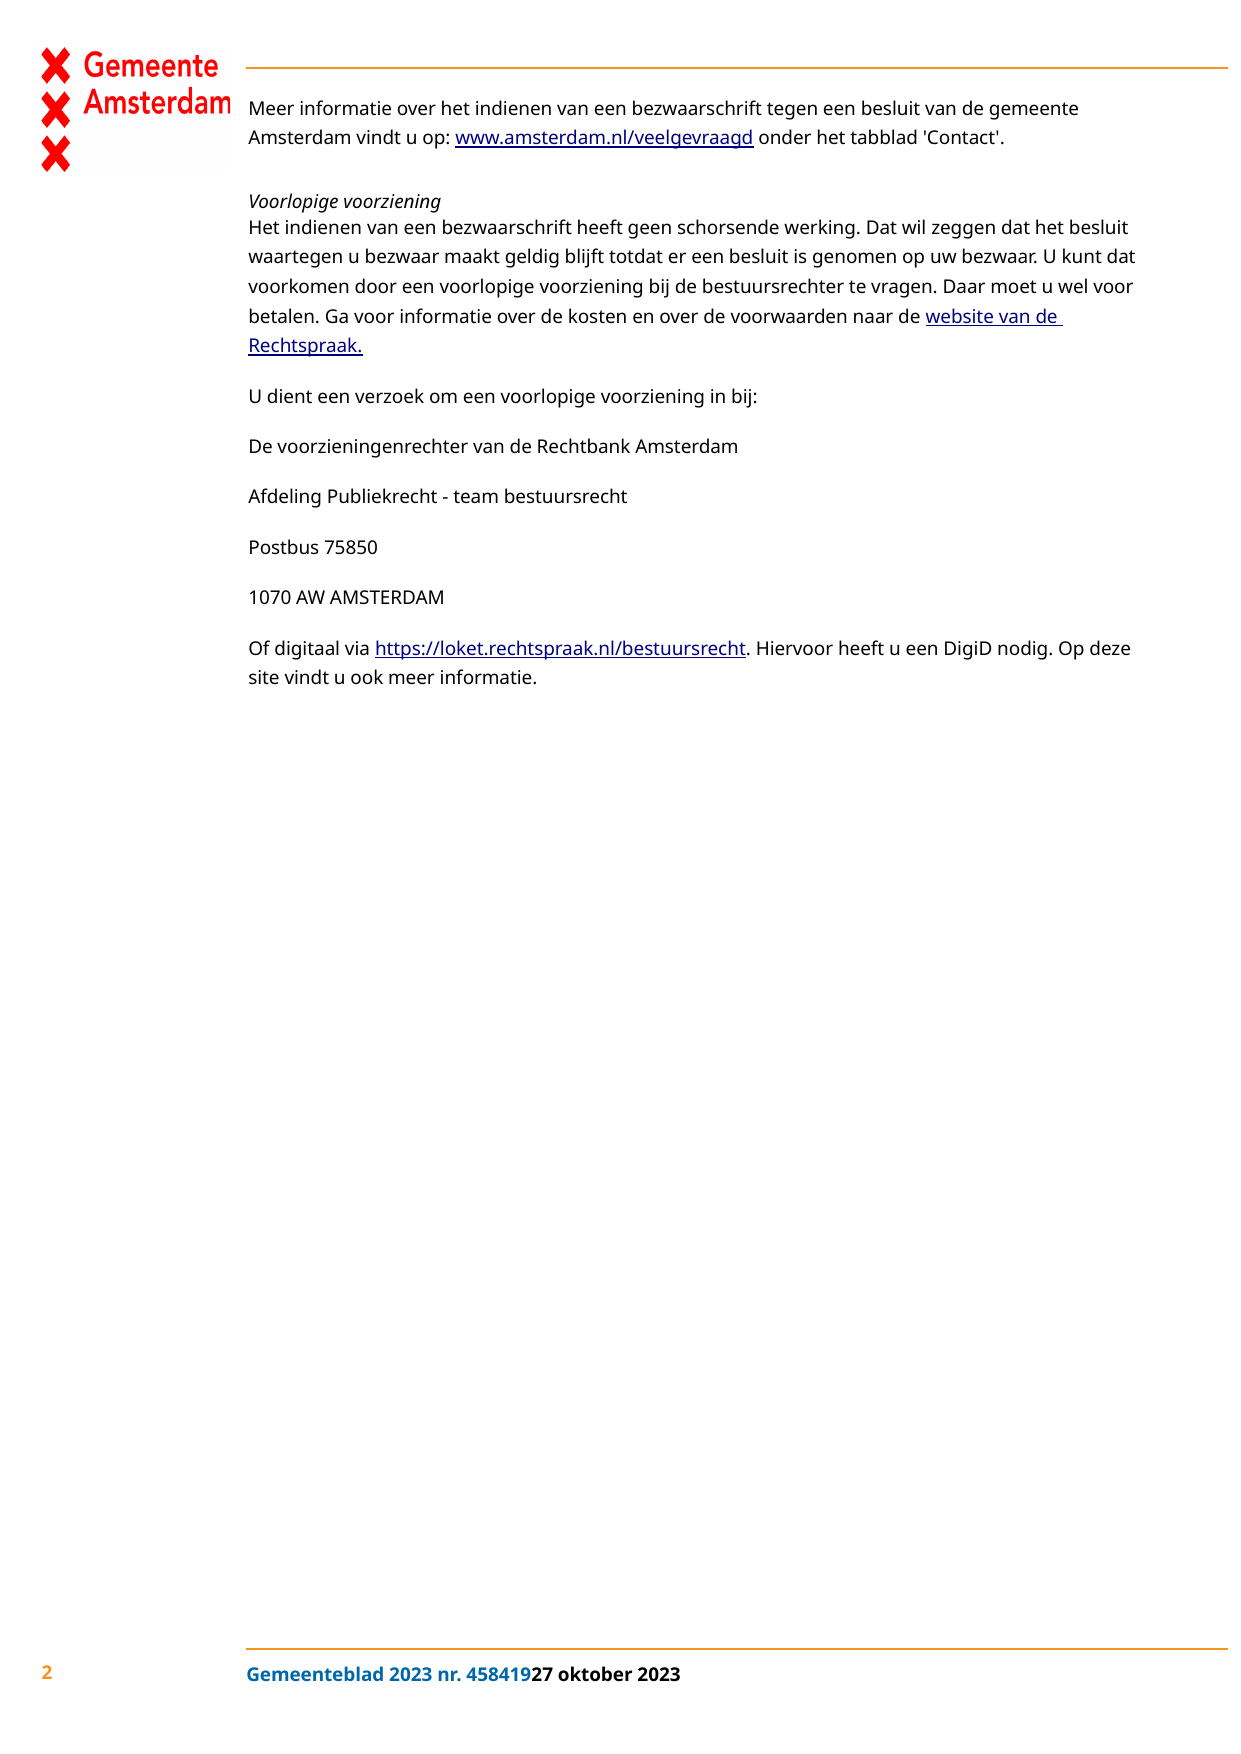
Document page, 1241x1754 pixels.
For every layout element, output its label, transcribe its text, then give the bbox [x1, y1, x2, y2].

text Afdeling Publiekrecht - team bestuursrecht [248, 484, 1152, 509]
text 1070 AW AMSTERDAM [248, 584, 1152, 610]
text Meer informatie over het indienen van een bezwaarschrift tegen een besluit van de gemeente Amsterdam vindt u op: www.amsterdam.nl/veelgevraagd onder het tabblad 'Contact'. [248, 95, 1152, 150]
text Of digitaal via https://loket.rechtspraak.nl/bestuursrecht. Hiervoor heeft u een DigiD nodig. Op deze site vindt u ook meer informatie. [248, 635, 1152, 690]
text De voorzieningenrechter van de Rechtbank Amsterdam [248, 433, 1152, 459]
text U dient een verzoek om een voorlopige voorziening in bij: [248, 383, 1152, 408]
picture [41, 47, 231, 172]
text Postbus 75850 [248, 534, 1152, 560]
text Voorlopige voorziening [248, 188, 1152, 214]
text Het indienen van een bezwaarschrift heeft geen schorsende werking. Dat wil zeggen dat het besluit waartegen u bezwaar maakt geldig blijft totdat er een besluit is genomen op uw bezwaar. U kunt dat voorkomen door een voorlopige voorziening bij de bestuursrechter te vragen. Daar moet u wel voor betalen. Ga voor informatie over de kosten en over de voorwaarden naar de website van de Rechtspraak. [248, 214, 1152, 358]
